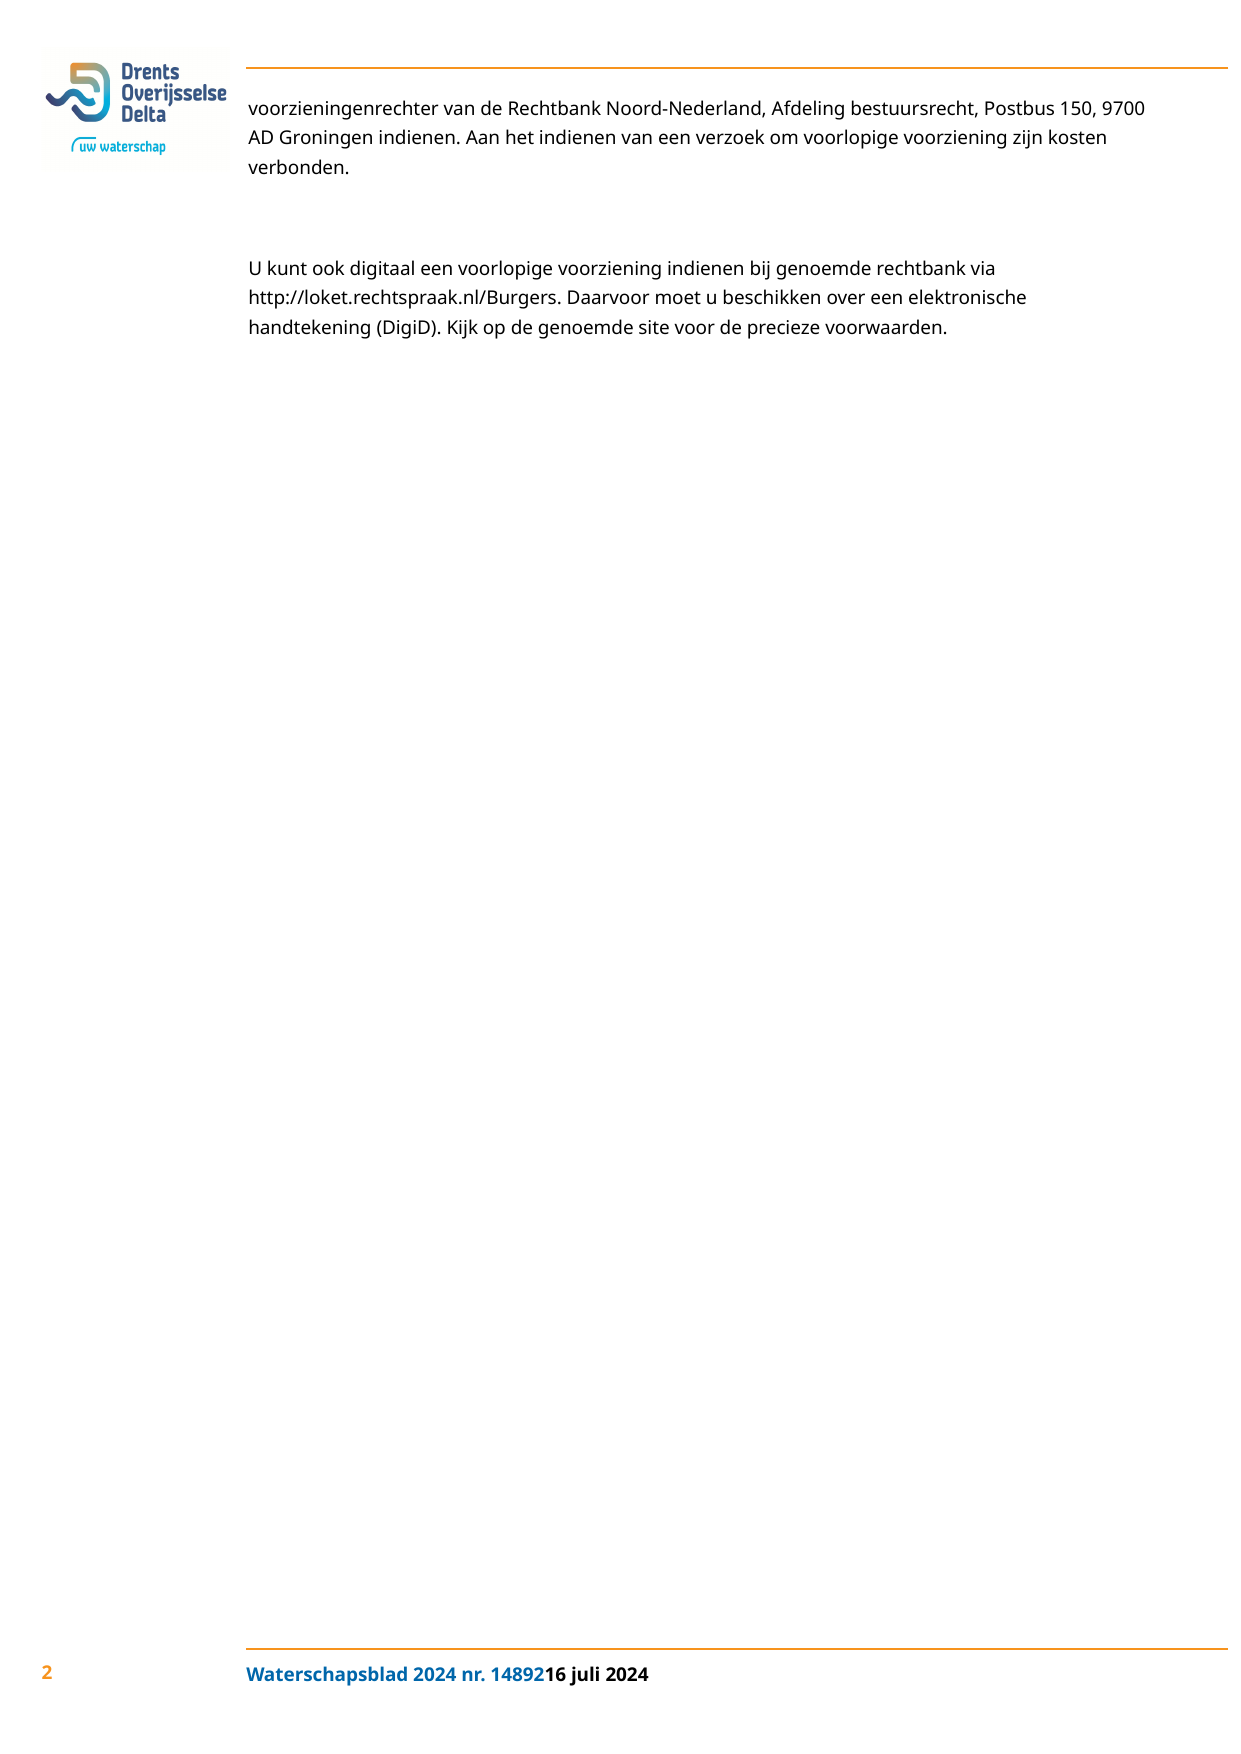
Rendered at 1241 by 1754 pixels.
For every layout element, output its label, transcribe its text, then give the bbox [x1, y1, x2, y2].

picture [41, 47, 231, 172]
text U kunt ook digitaal een voorlopige voorziening indienen bij genoemde rechtbank via http://loket.rechtspraak.nl/Burgers. Daarvoor moet u beschikken over een elektronische handtekening (DigiD). Kijk op de genoemde site voor de precieze voorwaarden. [248, 255, 1152, 340]
text voorzieningenrechter van de Rechtbank Noord-Nederland, Afdeling bestuursrecht, Postbus 150, 9700 AD Groningen indienen. Aan het indienen van een verzoek om voorlopige voorziening zijn kosten verbonden. [248, 95, 1152, 180]
